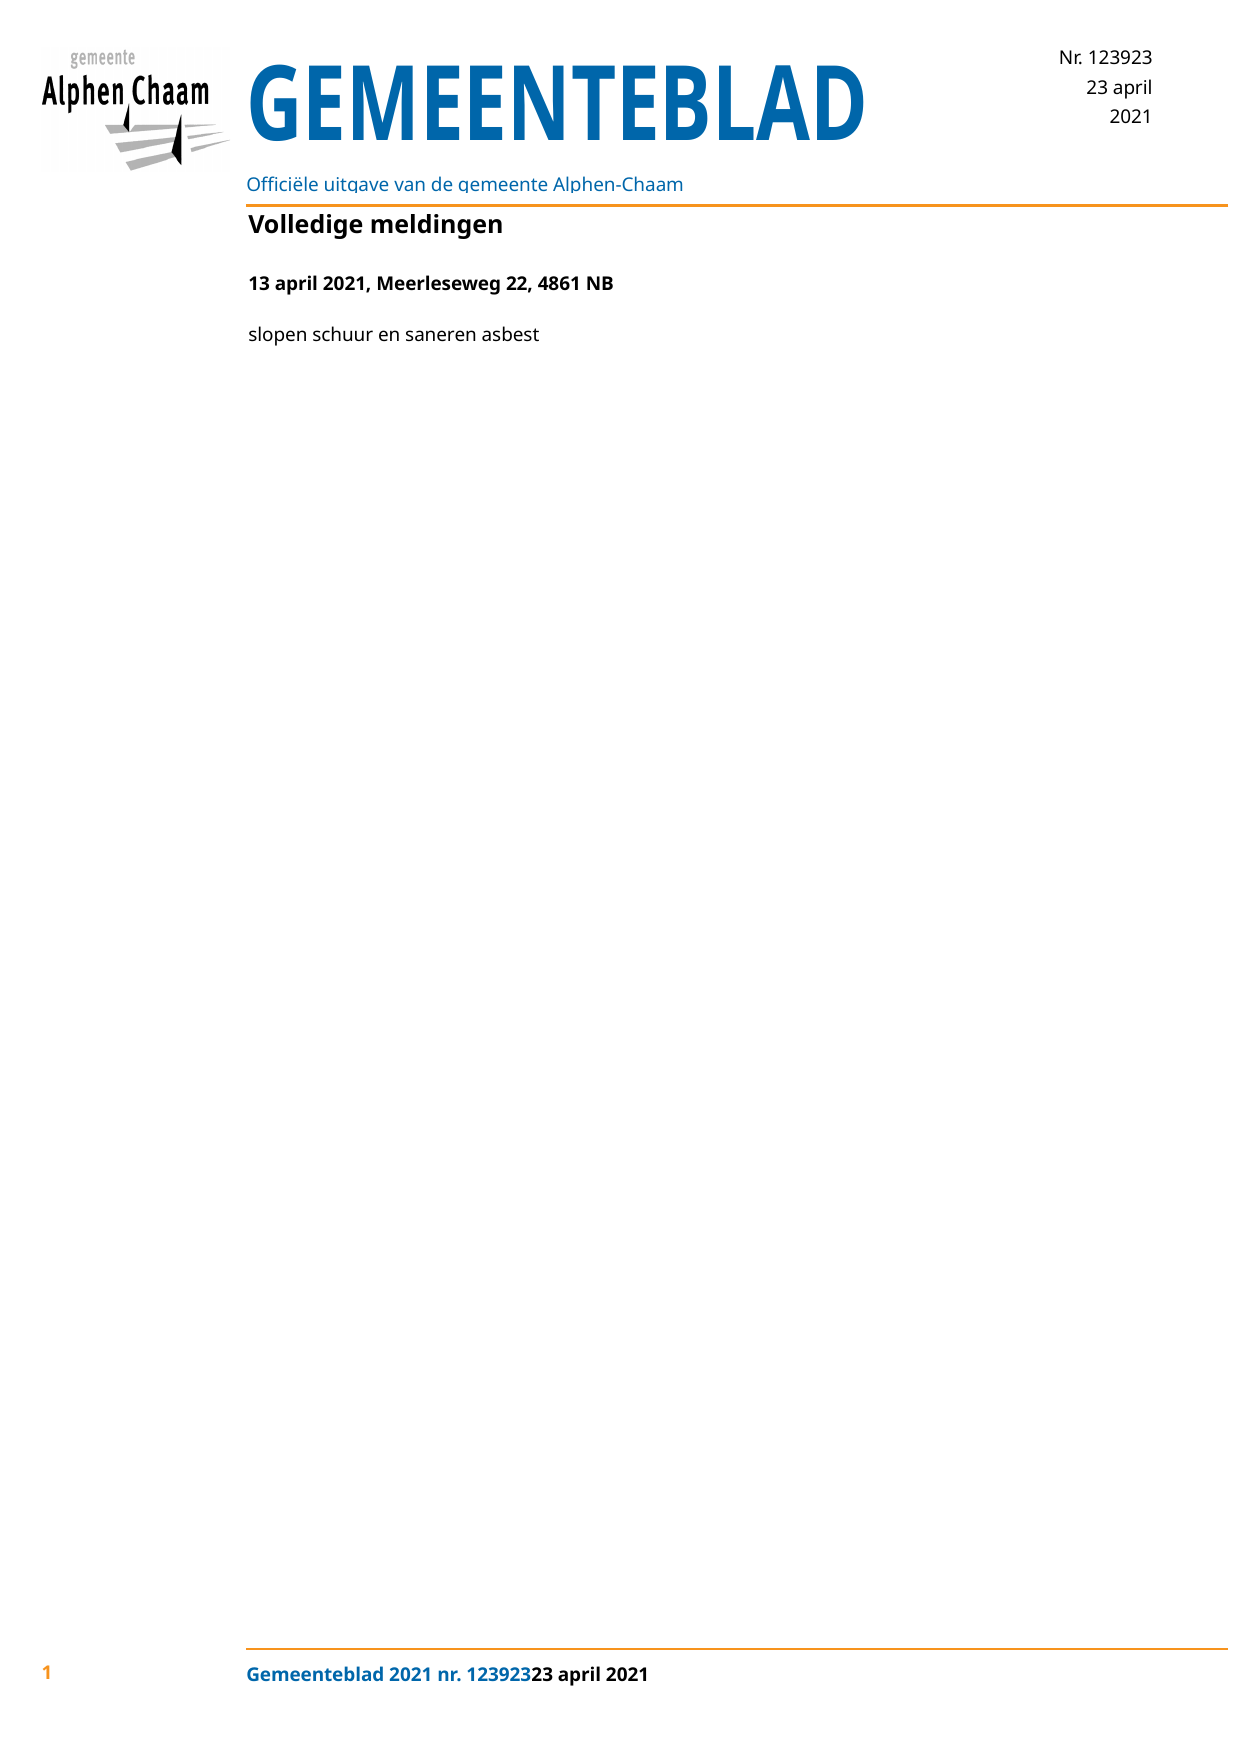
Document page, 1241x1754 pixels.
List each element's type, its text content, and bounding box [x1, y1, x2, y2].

text 13 april 2021, Meerleseweg 22, 4861 NB [248, 270, 1152, 296]
picture [41, 47, 231, 172]
text Volledige meldingen [248, 207, 1152, 241]
text slopen schuur en saneren asbest [248, 321, 1152, 346]
